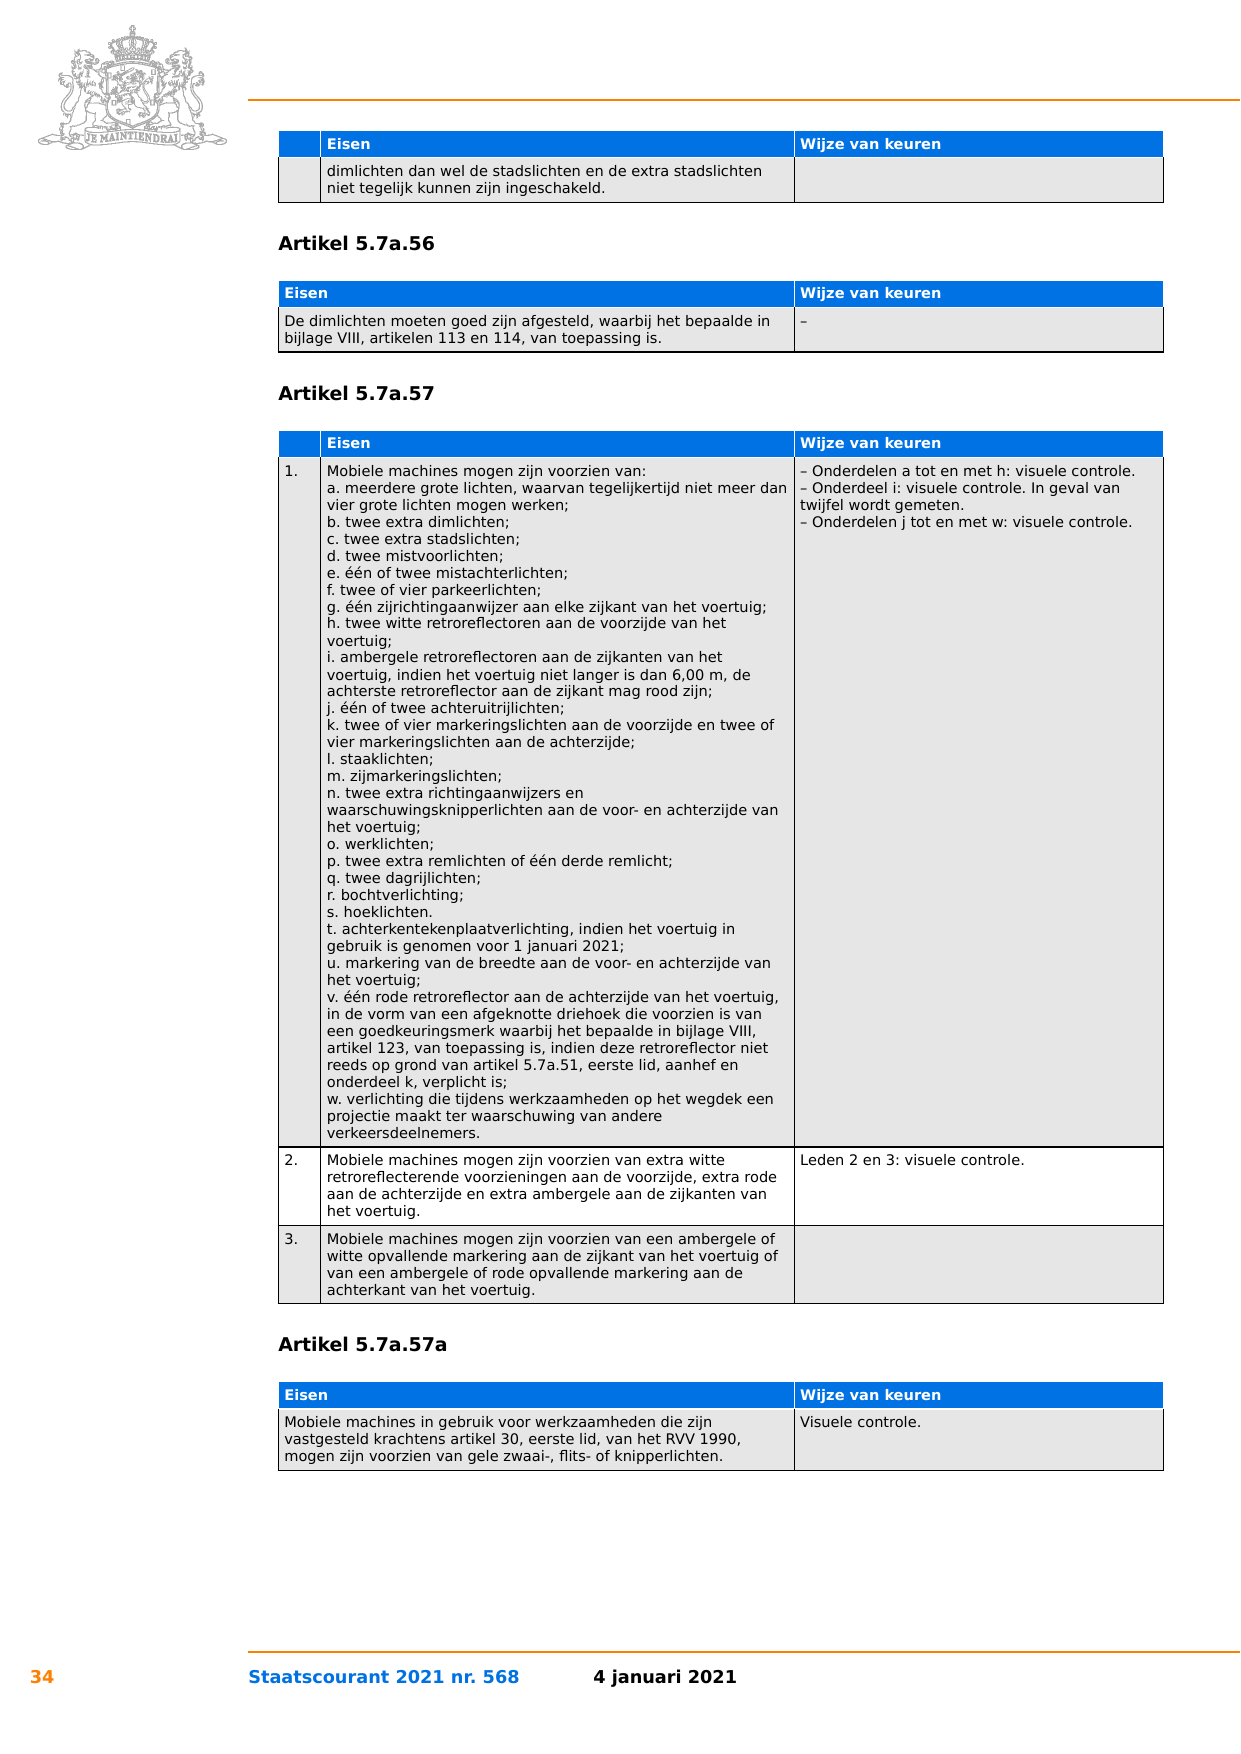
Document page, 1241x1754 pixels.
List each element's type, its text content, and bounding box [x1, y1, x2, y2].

table_cell 1. [279, 458, 320, 1146]
subtitle Artikel 5.7a.57a [278, 1334, 1163, 1356]
table_cell 2. [279, 1148, 320, 1225]
table_header Eisen [279, 281, 794, 307]
table_cell Mobiele machines mogen zijn voorzien van een ambergele of witte opvallende markering aan de zijkant van het voertuig of van een ambergele of rode opvallende markering aan de achterkant van het voertuig. [321, 1226, 794, 1303]
table_header Eisen [279, 1382, 794, 1408]
table_cell [795, 158, 1163, 202]
table_cell Mobiele machines mogen zijn voorzien van extra witte retroreflecterende voorzieningen aan de voorzijde, extra rode aan de achterzijde en extra ambergele aan de zijkanten van het voertuig. [321, 1148, 794, 1225]
table_cell 3. [279, 1226, 320, 1303]
table_header Wijze van keuren [795, 431, 1163, 457]
table_cell Mobiele machines in gebruik voor werkzaamheden die zijn vastgesteld krachtens artikel 30, eerste lid, van het RVV 1990, mogen zijn voorzien van gele zwaai-, flits- of knipperlichten. [279, 1410, 794, 1470]
table_cell – Onderdelen a tot en met h: visuele controle. – Onderdeel i: visuele controle. In geval van twijfel wordt gemeten. – Onderdelen j tot en met w: visuele controle. [795, 458, 1163, 1146]
table_cell Mobiele machines mogen zijn voorzien van: a. meerdere grote lichten, waarvan tegelijkertijd niet meer dan vier grote lichten mogen werken; b. twee extra dimlichten; c. twee extra stadslichten; d. twee mistvoorlichten; e. één of twee mistachterlichten; f. twee of vier parkeerlichten; g. één zijrichtingaanwijzer aan elke zijkant van het voertuig; h. twee witte retroreflectoren aan de voorzijde van het voertuig; i. ambergele retroreflectoren aan de zijkanten van het voertuig, indien het voertuig niet langer is dan 6,00 m, de achterste retroreflector aan de zijkant mag rood zijn; j. één of twee achteruitrijlichten; k. twee of vier markeringslichten aan de voorzijde en twee of vier markeringslichten aan de achterzijde; l. staaklichten; m. zijmarkeringslichten; n. twee extra richtingaanwijzers en waarschuwingsknipperlichten aan de voor- en achterzijde van het voertuig; o. werklichten; p. twee extra remlichten of één derde remlicht; q. twee dagrijlichten; r. bochtverlichting; s. hoeklichten. t. achterkentekenplaatverlichting, indien het voertuig in gebruik is genomen voor 1 januari 2021; u. markering van de breedte aan de voor- en achterzijde van het voertuig; v. één rode retroreflector aan de achterzijde van het voertuig, in de vorm van een afgeknotte driehoek die voorzien is van een goedkeuringsmerk waarbij het bepaalde in bijlage VIII, artikel 123, van toepassing is, indien deze retroreflector niet reeds op grond van artikel 5.7a.51, eerste lid, aanhef en onderdeel k, verplicht is; w. verlichting die tijdens werkzaamheden op het wegdek een projectie maakt ter waarschuwing van andere verkeersdeelnemers. [321, 458, 794, 1146]
table_cell dimlichten dan wel de stadslichten en de extra stadslichten niet tegelijk kunnen zijn ingeschakeld. [321, 158, 794, 202]
table_header Wijze van keuren [795, 131, 1163, 157]
table_cell Leden 2 en 3: visuele controle. [795, 1148, 1163, 1225]
picture [38, 25, 227, 150]
table_cell – [795, 308, 1163, 351]
table_cell Visuele controle. [795, 1410, 1163, 1470]
subtitle Artikel 5.7a.56 [278, 233, 1163, 255]
table_cell De dimlichten moeten goed zijn afgesteld, waarbij het bepaalde in bijlage VIII, artikelen 113 en 114, van toepassing is. [279, 308, 794, 351]
table_header Wijze van keuren [795, 281, 1163, 307]
subtitle Artikel 5.7a.57 [278, 382, 1163, 404]
table_header Wijze van keuren [795, 1382, 1163, 1408]
table_cell [795, 1226, 1163, 1303]
table_header [279, 131, 320, 157]
table_header [279, 431, 320, 457]
table_header Eisen [321, 431, 794, 457]
table_header Eisen [321, 131, 794, 157]
table_cell [279, 158, 320, 202]
